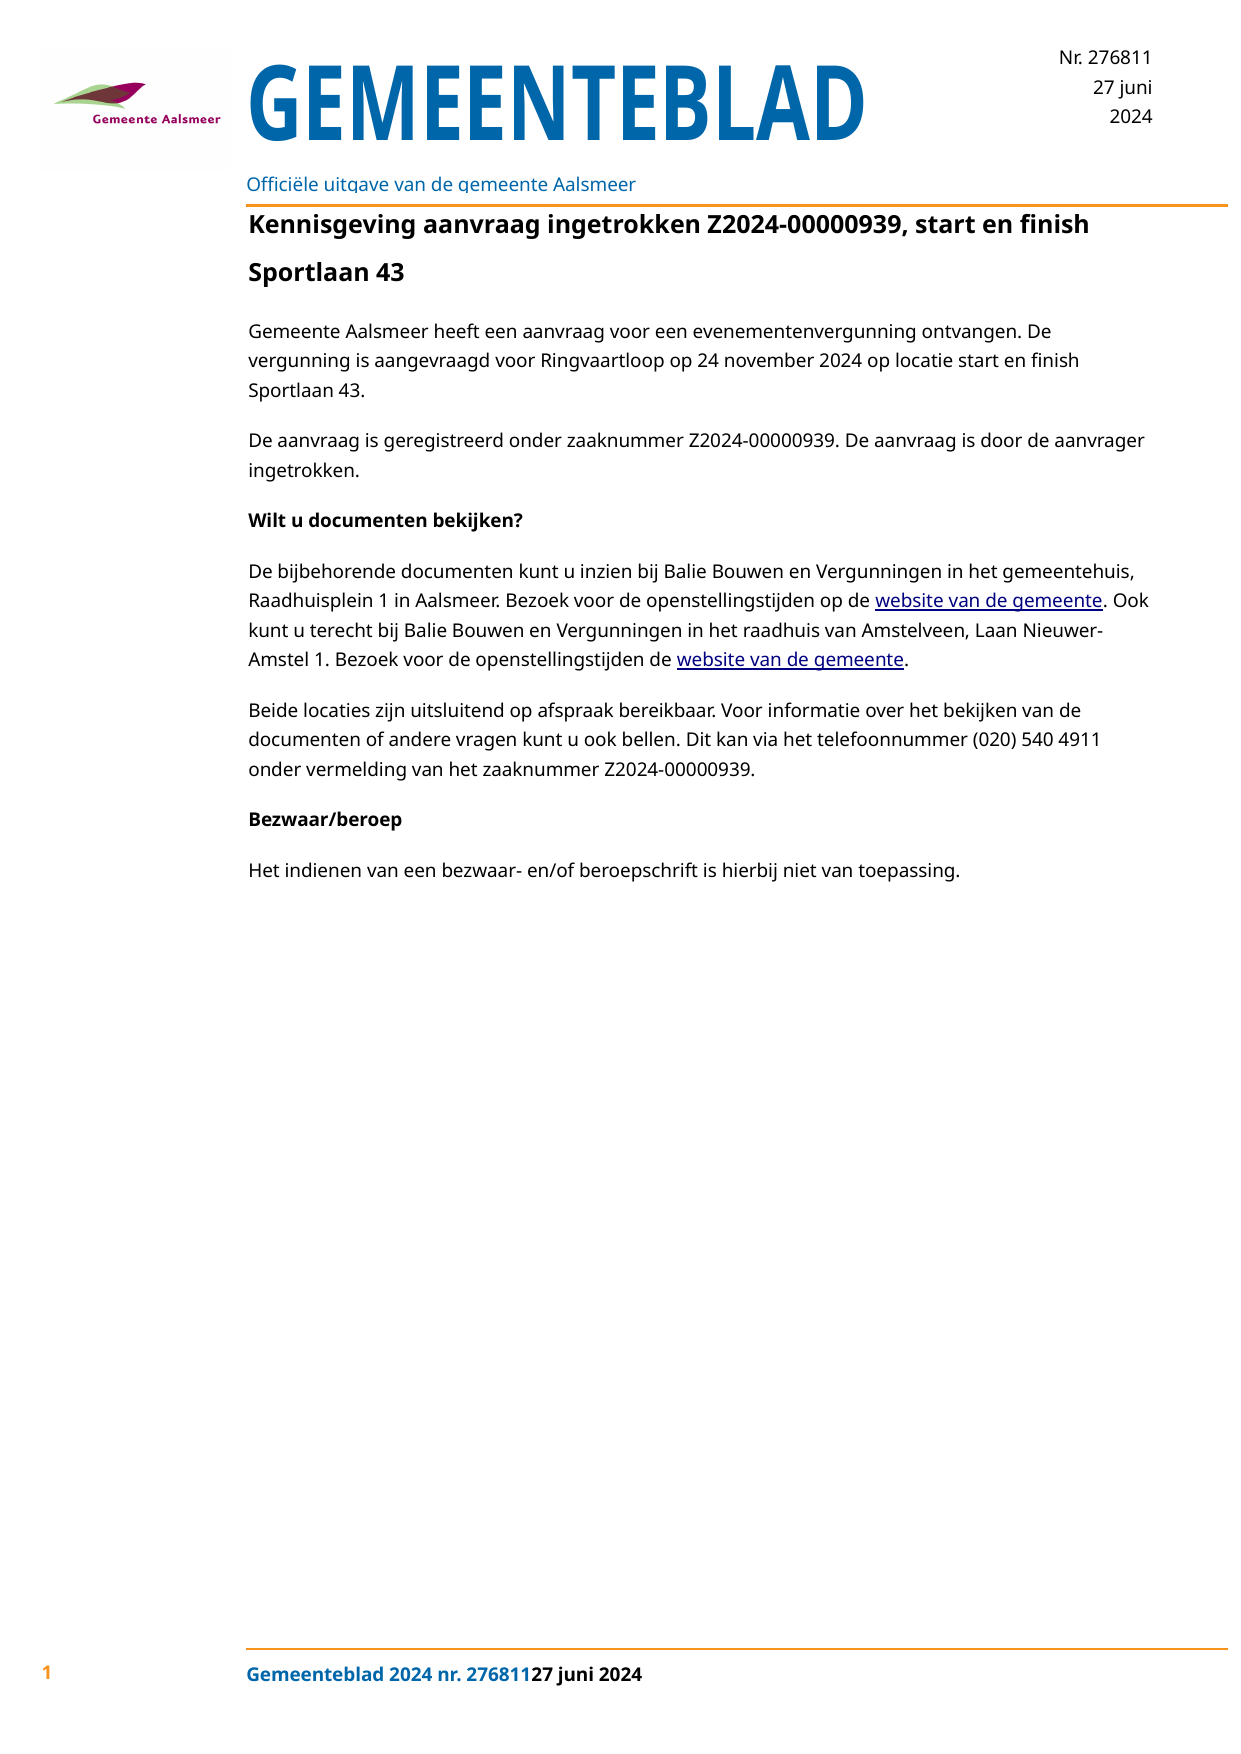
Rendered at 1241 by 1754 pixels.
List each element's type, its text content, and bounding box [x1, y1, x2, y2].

text Beide locaties zijn uitsluitend op afspraak bereikbaar. Voor informatie over het bekijken van de documenten of andere vragen kunt u ook bellen. Dit kan via het telefoonnummer (020) 540 4911 onder vermelding van het zaaknummer Z2024-00000939. [248, 697, 1152, 782]
text Het indienen van een bezwaar- en/of beroepschrift is hierbij niet van toepassing. [248, 857, 1152, 883]
text Wilt u documenten bekijken? [248, 507, 1152, 533]
text Kennisgeving aanvraag ingetrokken Z2024-00000939, start en finish Sportlaan 43 [248, 207, 1152, 288]
text Bezwaar/beroep [248, 807, 1152, 832]
text De bijbehorende documenten kunt u inzien bij Balie Bouwen en Vergunningen in het gemeentehuis, Raadhuisplein 1 in Aalsmeer. Bezoek voor de openstellingstijden op de website van de gemeente. Ook kunt u terecht bij Balie Bouwen en Vergunningen in het raadhuis van Amstelveen, Laan Nieuwer-Amstel 1. Bezoek voor de openstellingstijden de website van de gemeente. [248, 558, 1152, 672]
text De aanvraag is geregistreerd onder zaaknummer Z2024-00000939. De aanvraag is door de aanvrager ingetrokken. [248, 427, 1152, 483]
picture [41, 47, 231, 172]
text Gemeente Aalsmeer heeft een aanvraag voor een evenementenvergunning ontvangen. De vergunning is aangevraagd voor Ringvaartloop op 24 november 2024 op locatie start en finish Sportlaan 43. [248, 318, 1152, 403]
